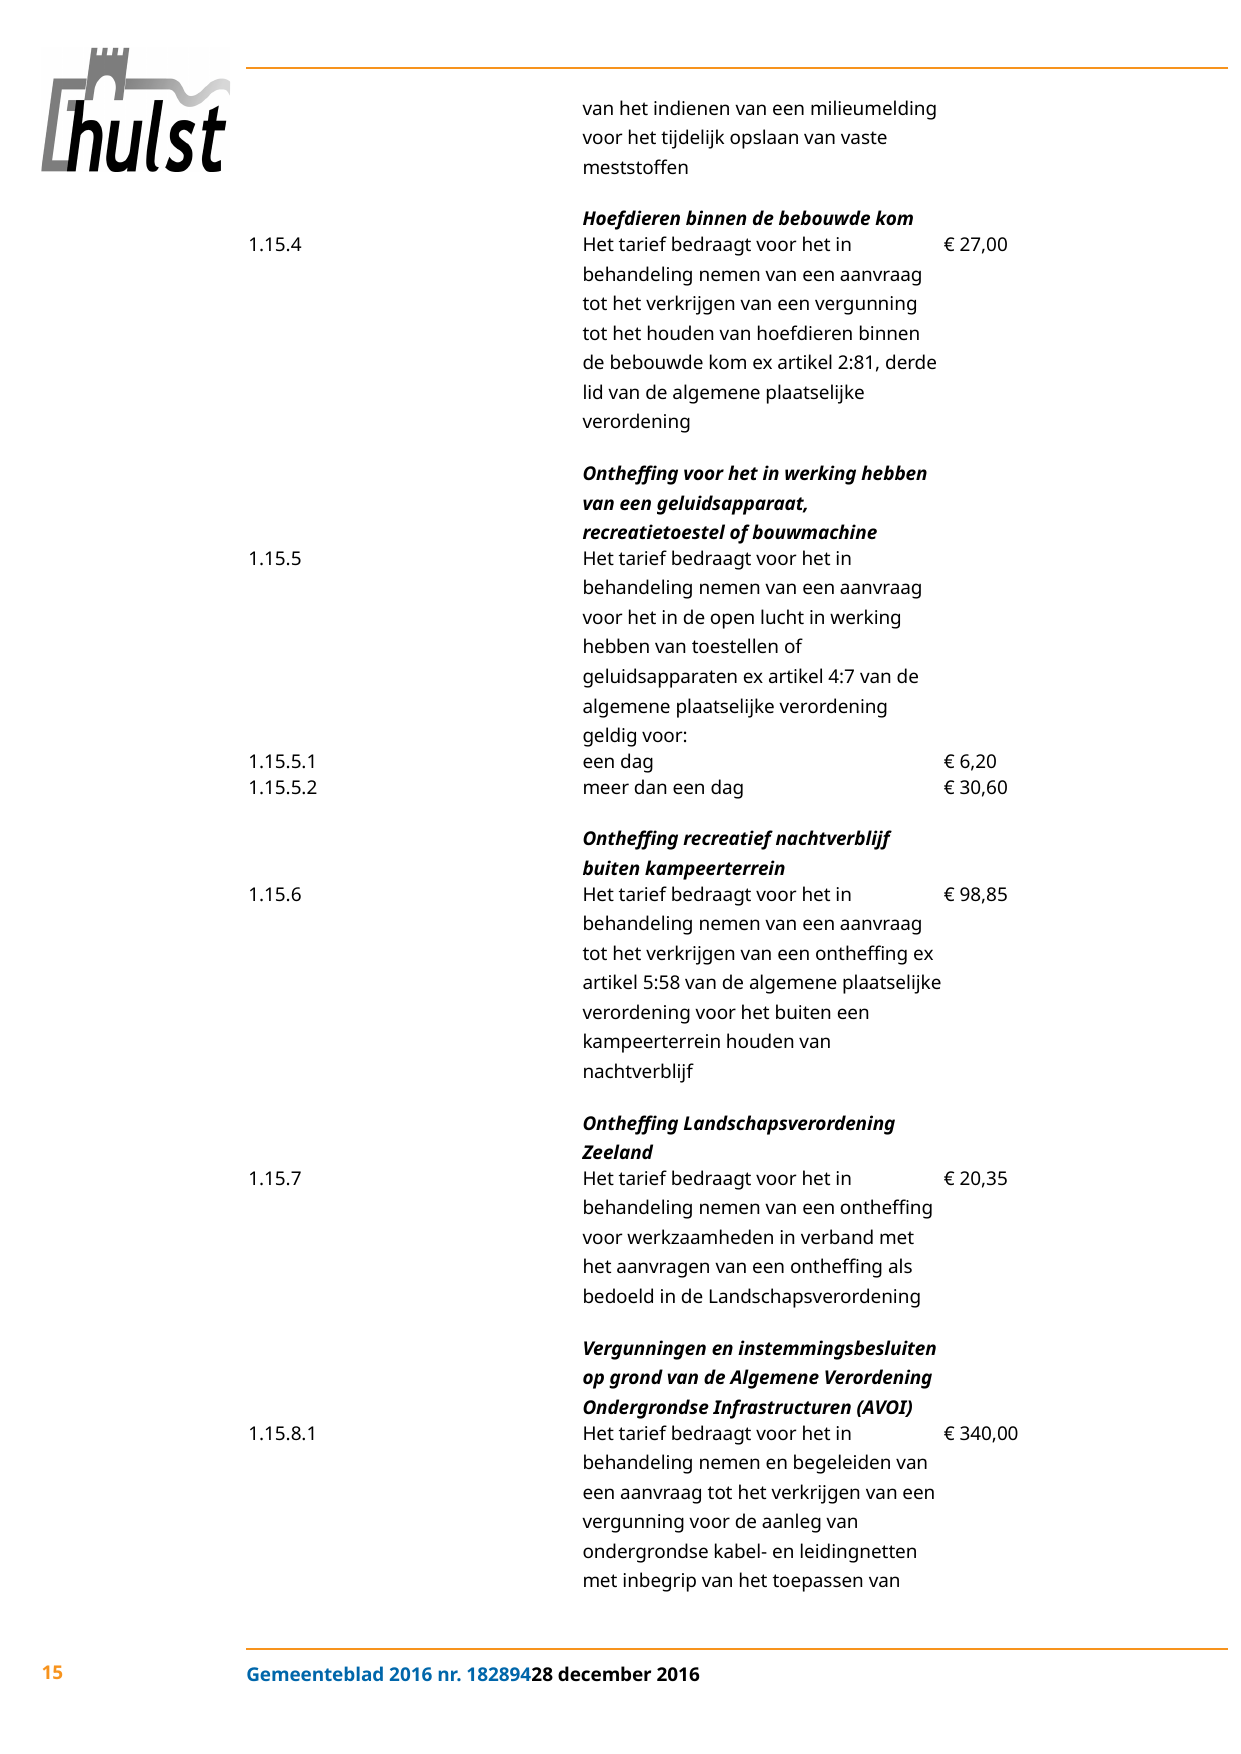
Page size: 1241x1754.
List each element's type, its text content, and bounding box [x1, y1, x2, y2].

table_cell 1.15.5 [248, 545, 582, 748]
table_cell [248, 800, 582, 825]
table_cell [248, 1335, 582, 1420]
table_cell [582, 434, 944, 460]
table_cell [944, 1309, 1152, 1335]
table_cell Ontheffing recreatief nachtverblijf buiten kampeerterrein [582, 825, 944, 881]
table_cell [582, 180, 944, 205]
table_cell Hoefdieren binnen de bebouwde kom [582, 205, 944, 231]
table_cell € 98,85 [944, 881, 1152, 1084]
table_cell [248, 180, 582, 205]
table_cell [944, 460, 1152, 545]
table_cell Het tarief bedraagt voor het in behandeling nemen van een aanvraag voor het in de open lucht in werking hebben van toestellen of geluidsapparaten ex artikel 4:7 van de algemene plaatselijke verordening geldig voor: [582, 545, 944, 748]
table_cell [944, 825, 1152, 881]
table_cell Ontheffing voor het in werking hebben van een geluidsapparaat, recreatietoestel of bouwmachine [582, 460, 944, 545]
table_cell [944, 205, 1152, 231]
table_cell [582, 800, 944, 825]
table_cell 1.15.8.1 [248, 1420, 582, 1593]
table_cell [248, 825, 582, 881]
table_cell Het tarief bedraagt voor het in behandeling nemen van een ontheffing voor werkzaamheden in verband met het aanvragen van een ontheffing als bedoeld in de Landschapsverordening [582, 1165, 944, 1309]
table_cell € 20,35 [944, 1165, 1152, 1309]
table_cell € 27,00 [944, 231, 1152, 434]
table_cell 1.15.6 [248, 881, 582, 1084]
table_cell [248, 205, 582, 231]
table_cell € 6,20 [944, 748, 1152, 774]
table_cell [248, 1309, 582, 1335]
table_cell [944, 1084, 1152, 1110]
table_cell 1.15.4 [248, 231, 582, 434]
table_cell € 340,00 [944, 1420, 1152, 1593]
table_cell [248, 460, 582, 545]
table_cell [944, 180, 1152, 205]
picture [41, 47, 231, 172]
table_cell [944, 800, 1152, 825]
table_cell Het tarief bedraagt voor het in behandeling nemen van een aanvraag tot het verkrijgen van een ontheffing ex artikel 5:58 van de algemene plaatselijke verordening voor het buiten een kampeerterrein houden van nachtverblijf [582, 881, 944, 1084]
table_cell meer dan een dag [582, 774, 944, 800]
table_cell [944, 1335, 1152, 1420]
table_cell [944, 545, 1152, 748]
table_cell 1.15.5.1 [248, 748, 582, 774]
table_cell Vergunningen en instemmingsbesluiten op grond van de Algemene Verordening Ondergrondse Infrastructuren (AVOI) [582, 1335, 944, 1420]
table_cell een dag [582, 748, 944, 774]
table_cell Het tarief bedraagt voor het in behandeling nemen en begeleiden van een aanvraag tot het verkrijgen van een vergunning voor de aanleg van ondergrondse kabel- en leidingnetten met inbegrip van het toepassen van [582, 1420, 944, 1593]
table_cell [582, 1309, 944, 1335]
table_cell [944, 434, 1152, 460]
table_cell [944, 95, 1152, 180]
table_cell van het indienen van een milieumelding voor het tijdelijk opslaan van vaste meststoffen [582, 95, 944, 180]
table_cell [248, 1084, 582, 1110]
table_cell [248, 95, 582, 180]
table_cell Het tarief bedraagt voor het in behandeling nemen van een aanvraag tot het verkrijgen van een vergunning tot het houden van hoefdieren binnen de bebouwde kom ex artikel 2:81, derde lid van de algemene plaatselijke verordening [582, 231, 944, 434]
table_cell [248, 1110, 582, 1165]
table_cell [248, 434, 582, 460]
table_cell [944, 1110, 1152, 1165]
table_cell 1.15.7 [248, 1165, 582, 1309]
table_cell Ontheffing Landschapsverordening Zeeland [582, 1110, 944, 1165]
table_cell 1.15.5.2 [248, 774, 582, 800]
table_cell [582, 1084, 944, 1110]
table_cell € 30,60 [944, 774, 1152, 800]
